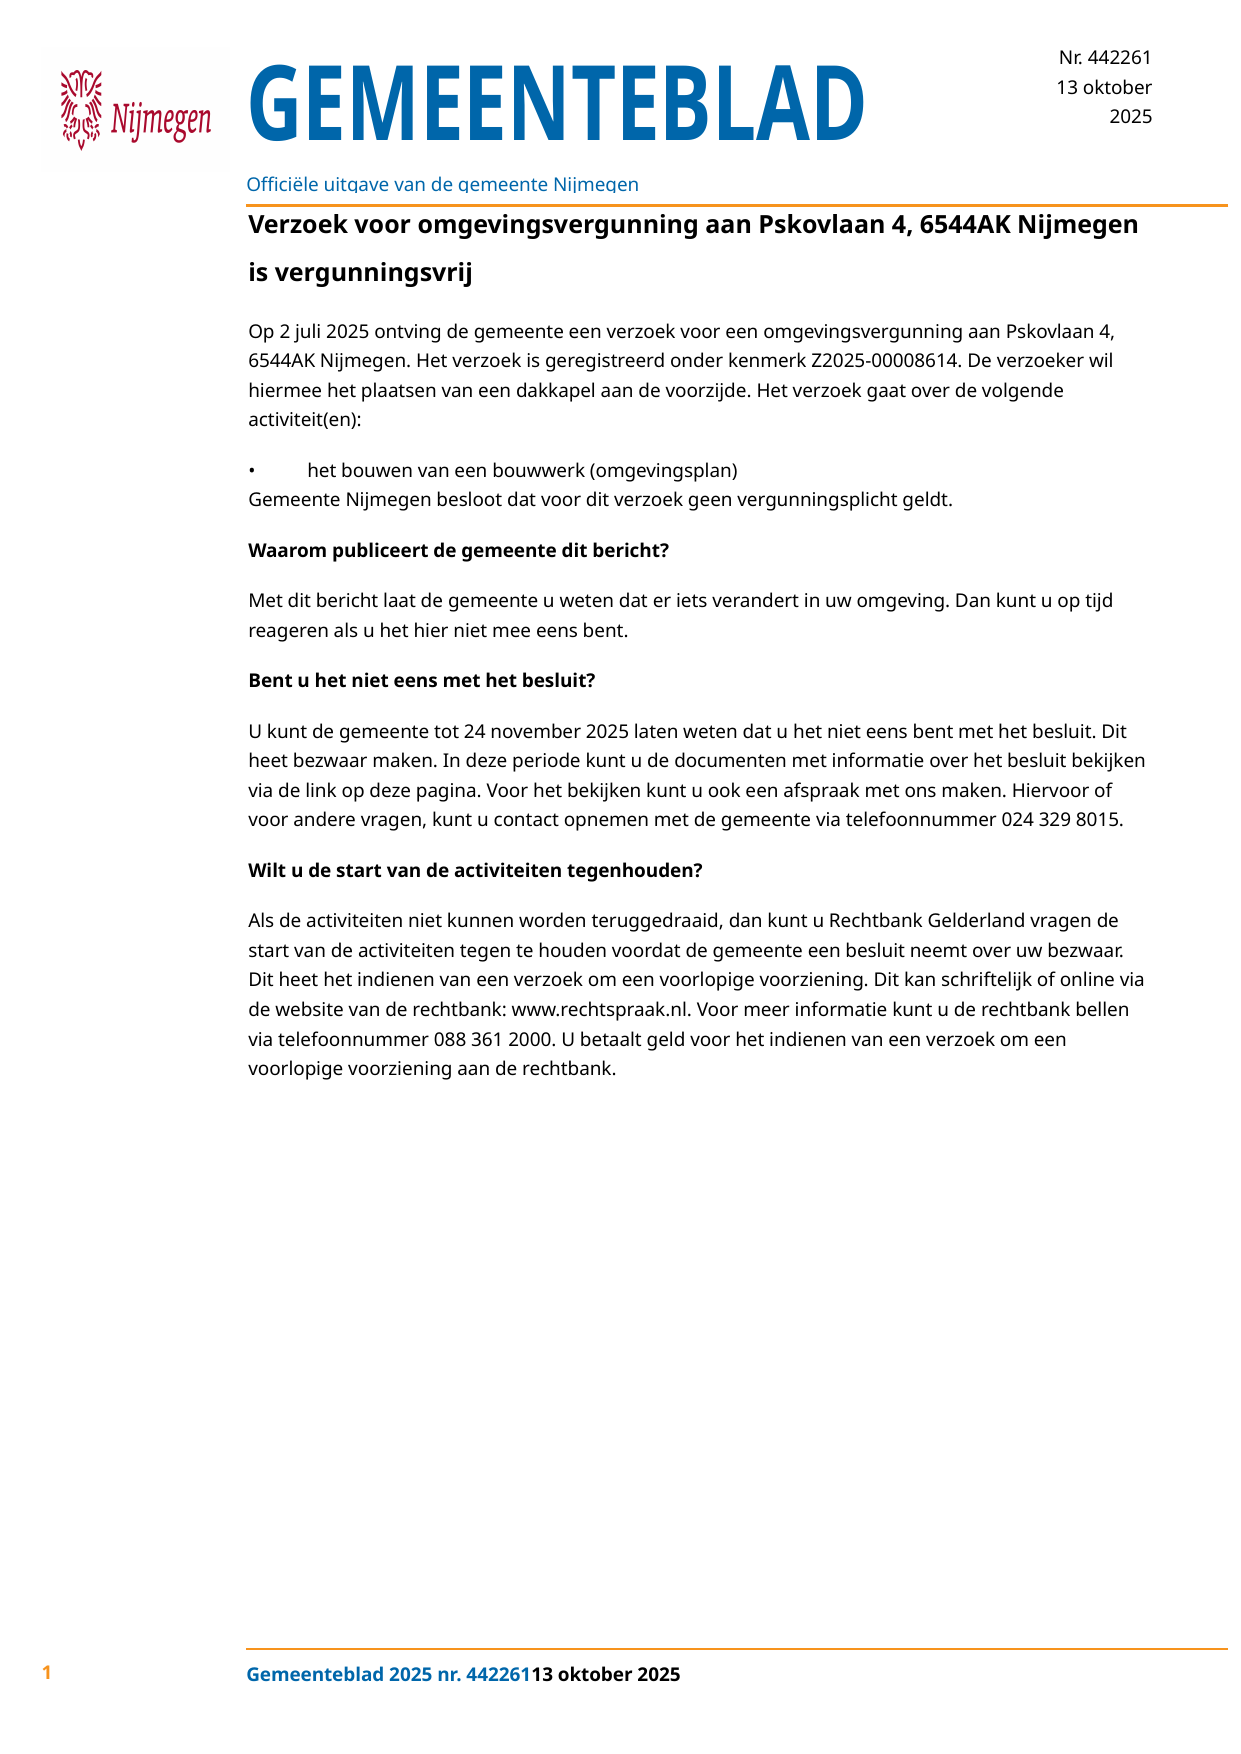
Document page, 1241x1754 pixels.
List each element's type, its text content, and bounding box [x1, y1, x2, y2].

text Gemeente Nijmegen besloot dat voor dit verzoek geen vergunningsplicht geldt. [248, 487, 1152, 512]
text Op 2 juli 2025 ontving de gemeente een verzoek voor een omgevingsvergunning aan Pskovlaan 4, 6544AK Nijmegen. Het verzoek is geregistreerd onder kenmerk Z2025-00008614. De verzoeker wil hiermee het plaatsen van een dakkapel aan de voorzijde. Het verzoek gaat over de volgende activiteit(en): [248, 318, 1152, 432]
picture [41, 47, 231, 172]
text Bent u het niet eens met het besluit? [248, 667, 1152, 693]
text U kunt de gemeente tot 24 november 2025 laten weten dat u het niet eens bent met het besluit. Dit heet bezwaar maken. In deze periode kunt u de documenten met informatie over het besluit bekijken via de link op deze pagina. Voor het bekijken kunt u ook een afspraak met ons maken. Hiervoor of voor andere vragen, kunt u contact opnemen met de gemeente via telefoonnummer 024 329 8015. [248, 718, 1152, 832]
text Met dit bericht laat de gemeente u weten dat er iets verandert in uw omgeving. Dan kunt u op tijd reageren als u het hier niet mee eens bent. [248, 587, 1152, 643]
text Wilt u de start van de activiteiten tegenhouden? [248, 857, 1152, 883]
text Waarom publiceert de gemeente dit bericht? [248, 537, 1152, 563]
list het bouwen van een bouwwerk (omgevingsplan) [248, 457, 1152, 483]
text Verzoek voor omgevingsvergunning aan Pskovlaan 4, 6544AK Nijmegen is vergunningsvrij [248, 207, 1152, 288]
text Als de activiteiten niet kunnen worden teruggedraaid, dan kunt u Rechtbank Gelderland vragen de start van de activiteiten tegen te houden voordat de gemeente een besluit neemt over uw bezwaar. Dit heet het indienen van een verzoek om een voorlopige voorziening. Dit kan schriftelijk of online via de website van de rechtbank: www.rechtspraak.nl. Voor meer informatie kunt u de rechtbank bellen via telefoonnummer 088 361 2000. U betaalt geld voor het indienen van een verzoek om een voorlopige voorziening aan de rechtbank. [248, 907, 1152, 1081]
